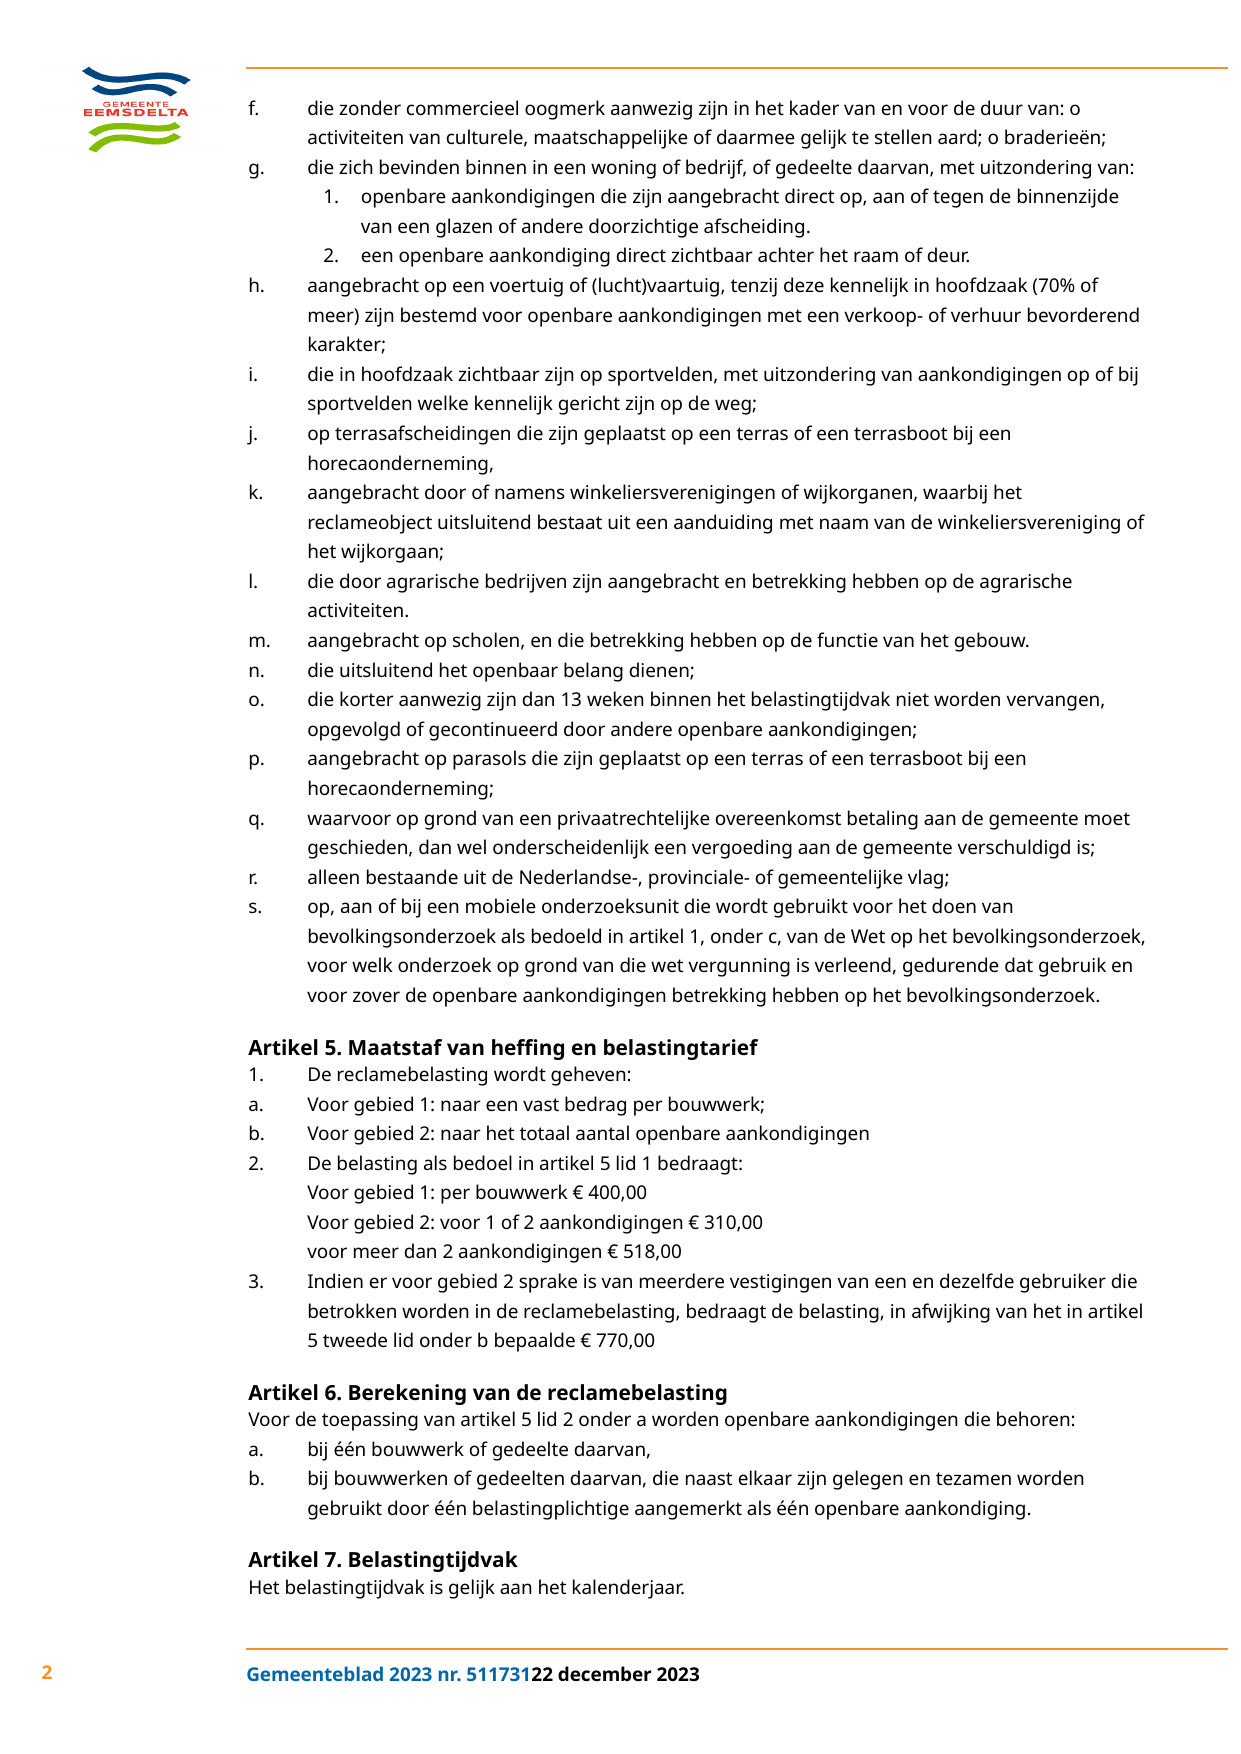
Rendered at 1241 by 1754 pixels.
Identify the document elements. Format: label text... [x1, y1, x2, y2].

list die door agrarische bedrijven zijn aangebracht en betrekking hebben op de agrarische activiteiten. [248, 568, 1152, 623]
picture [41, 47, 231, 172]
list alleen bestaande uit de Nederlandse-, provinciale- of gemeentelijke vlag; [248, 864, 1152, 890]
text Artikel 6. Berekening van de reclamebelasting [248, 1378, 1152, 1406]
list bij bouwwerken of gedeelten daarvan, die naast elkaar zijn gelegen en tezamen worden gebruikt door één belastingplichtige aangemerkt als één openbare aankondiging. [248, 1465, 1152, 1521]
list Voor gebied 2: naar het totaal aantal openbare aankondigingen [248, 1120, 1152, 1146]
list De belasting als bedoel in artikel 5 lid 1 bedraagt: [248, 1150, 1152, 1176]
list die korter aanwezig zijn dan 13 weken binnen het belastingtijdvak niet worden vervangen, opgevolgd of gecontinueerd door andere openbare aankondigingen; [248, 686, 1152, 742]
list voor meer dan 2 aankondigingen € 518,00 [248, 1239, 1152, 1264]
list Voor gebied 1: per bouwwerk € 400,00 [248, 1179, 1152, 1205]
list die in hoofdzaak zichtbaar zijn op sportvelden, met uitzondering van aankondigingen op of bij sportvelden welke kennelijk gericht zijn op de weg; [248, 361, 1152, 416]
text Het belastingtijdvak is gelijk aan het kalenderjaar. [248, 1574, 1152, 1599]
list Indien er voor gebied 2 sprake is van meerdere vestigingen van een en dezelfde gebruiker die betrokken worden in de reclamebelasting, bedraagt de belasting, in afwijking van het in artikel 5 tweede lid onder b bepaalde € 770,00 [248, 1268, 1152, 1353]
list op terrasafscheidingen die zijn geplaatst op een terras of een terrasboot bij een horecaonderneming, [248, 420, 1152, 476]
list openbare aankondigingen die zijn aangebracht direct op, aan of tegen de binnenzijde van een glazen of andere doorzichtige afscheiding. [323, 183, 1152, 239]
list aangebracht op scholen, en die betrekking hebben op de functie van het gebouw. [248, 627, 1152, 653]
list een openbare aankondiging direct zichtbaar achter het raam of deur. [323, 243, 1152, 268]
list aangebracht op een voertuig of (lucht)vaartuig, tenzij deze kennelijk in hoofdzaak (70% of meer) zijn bestemd voor openbare aankondigingen met een verkoop- of verhuur bevorderend karakter; [248, 272, 1152, 357]
list aangebracht op parasols die zijn geplaatst op een terras of een terrasboot bij een horecaonderneming; [248, 746, 1152, 801]
list De reclamebelasting wordt geheven: [248, 1061, 1152, 1087]
list die zich bevinden binnen in een woning of bedrijf, of gedeelte daarvan, met uitzondering van: [248, 154, 1152, 180]
list waarvoor op grond van een privaatrechtelijke overeenkomst betaling aan de gemeente moet geschieden, dan wel onderscheidenlijk een vergoeding aan de gemeente verschuldigd is; [248, 805, 1152, 860]
list Voor gebied 1: naar een vast bedrag per bouwwerk; [248, 1091, 1152, 1116]
text Artikel 7. Belastingtijdvak [248, 1545, 1152, 1574]
text Voor de toepassing van artikel 5 lid 2 onder a worden openbare aankondigingen die behoren: [248, 1406, 1152, 1432]
list op, aan of bij een mobiele onderzoeksunit die wordt gebruikt voor het doen van bevolkingsonderzoek als bedoeld in artikel 1, onder c, van de Wet op het bevolkingsonderzoek, voor welk onderzoek op grond van die wet vergunning is verleend, gedurende dat gebruik en voor zover de openbare aankondigingen betrekking hebben op het bevolkingsonderzoek. [248, 893, 1152, 1008]
list Voor gebied 2: voor 1 of 2 aankondigingen € 310,00 [248, 1209, 1152, 1235]
list die uitsluitend het openbaar belang dienen; [248, 657, 1152, 683]
list aangebracht door of namens winkeliersverenigingen of wijkorganen, waarbij het reclameobject uitsluitend bestaat uit een aanduiding met naam van de winkeliersvereniging of het wijkorgaan; [248, 479, 1152, 564]
list die zonder commercieel oogmerk aanwezig zijn in het kader van en voor de duur van: o activiteiten van culturele, maatschappelijke of daarmee gelijk te stellen aard; o braderieën; [248, 95, 1152, 150]
list bij één bouwwerk of gedeelte daarvan, [248, 1436, 1152, 1462]
text Artikel 5. Maatstaf van heffing en belastingtarief [248, 1033, 1152, 1061]
